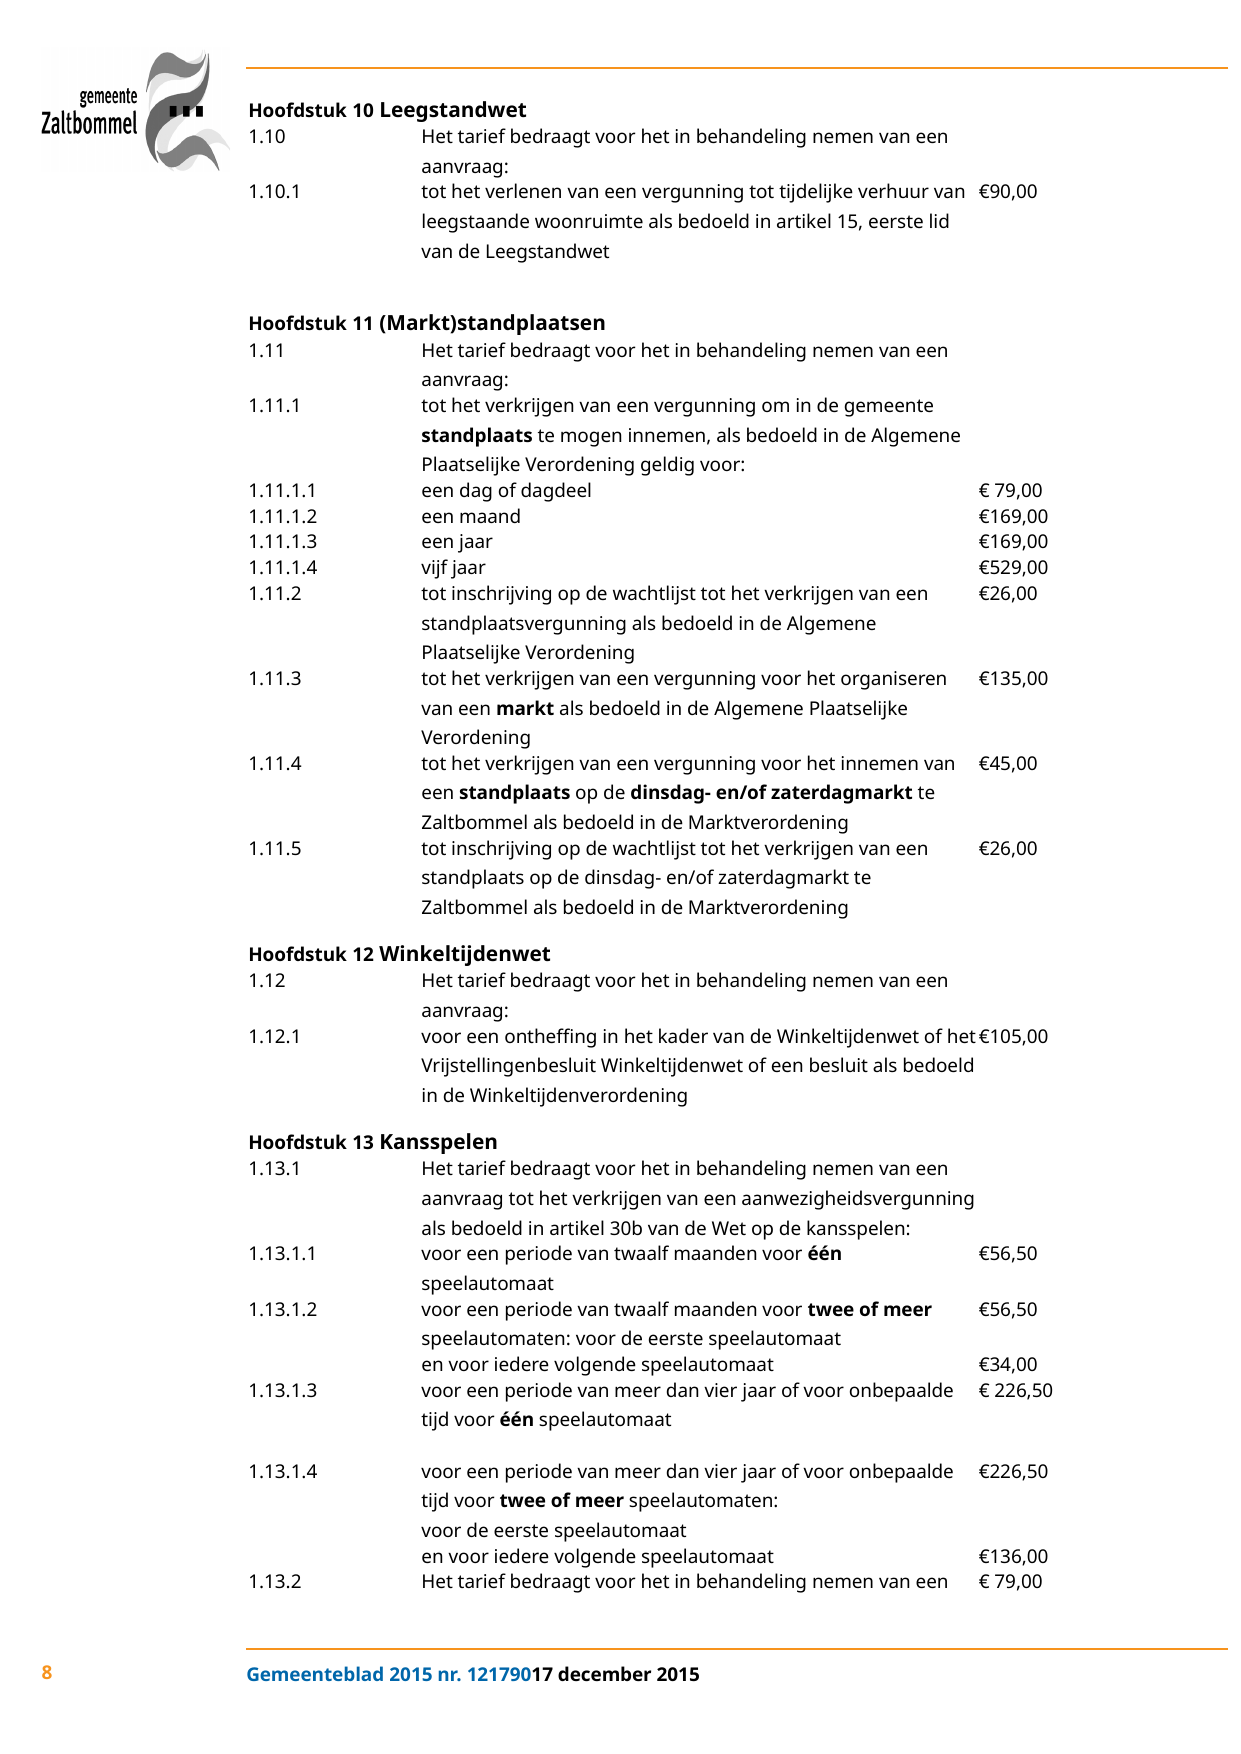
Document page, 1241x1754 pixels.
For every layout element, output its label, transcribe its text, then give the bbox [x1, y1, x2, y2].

table_header Het tarief bedraagt voor het in behandeling nemen van een aanvraag: [421, 123, 978, 179]
table_cell een jaar [421, 529, 978, 554]
text Hoofdstuk 10 Leegstandwet [248, 95, 1152, 123]
table_cell een maand [421, 503, 978, 529]
table_cell €226,50 [979, 1458, 1152, 1543]
table_cell tot het verkrijgen van een vergunning om in de gemeente standplaats te mogen innemen, als bedoeld in de Algemene Plaatselijke Verordening geldig voor: [421, 393, 978, 477]
table_cell [248, 1543, 421, 1568]
table_cell 1.11.2 [248, 580, 421, 665]
table_cell 1.11.1.1 [248, 477, 421, 503]
table_cell tot het verkrijgen van een vergunning voor het innemen van een standplaats op de dinsdag- en/of zaterdagmarkt te Zaltbommel als bedoeld in de Marktverordening [421, 750, 978, 835]
table_cell €90,00 [979, 179, 1152, 263]
table_cell [979, 1432, 1152, 1458]
table_cell €169,00 [979, 529, 1152, 554]
table_cell 1.12.1 [248, 1023, 421, 1108]
table_cell € 79,00 [979, 477, 1152, 503]
table_cell €529,00 [979, 555, 1152, 580]
table_cell 1.13.1.1 [248, 1241, 421, 1296]
table_cell tot inschrijving op de wachtlijst tot het verkrijgen van een standplaatsvergunning als bedoeld in de Algemene Plaatselijke Verordening [421, 580, 978, 665]
table_cell 1.11.1.4 [248, 555, 421, 580]
table_cell 1.13.2 [248, 1569, 421, 1594]
table_cell tot het verkrijgen van een vergunning voor het organiseren van een markt als bedoeld in de Algemene Plaatselijke Verordening [421, 665, 978, 750]
table_cell voor een periode van meer dan vier jaar of voor onbepaalde tijd voor twee of meer speelautomaten: voor de eerste speelautomaat [421, 1458, 978, 1543]
table_cell Het tarief bedraagt voor het in behandeling nemen van een [421, 1569, 978, 1594]
table_cell €105,00 [979, 1023, 1152, 1108]
picture [41, 47, 231, 172]
table_header 1.13.1 [248, 1156, 421, 1241]
table_cell [248, 1351, 421, 1377]
table_cell 1.11.1.2 [248, 503, 421, 529]
table_header [979, 968, 1152, 1023]
table_header Het tarief bedraagt voor het in behandeling nemen van een aanvraag tot het verkrijgen van een aanwezigheidsvergunning als bedoeld in artikel 30b van de Wet op de kansspelen: [421, 1156, 978, 1241]
table_cell 1.13.1.4 [248, 1458, 421, 1543]
table_header Het tarief bedraagt voor het in behandeling nemen van een aanvraag: [421, 337, 978, 392]
table_cell 1.11.1 [248, 393, 421, 477]
table_cell 1.10.1 [248, 179, 421, 263]
table_cell €135,00 [979, 665, 1152, 750]
table_cell €136,00 [979, 1543, 1152, 1568]
table_cell [248, 264, 421, 289]
table_header [979, 337, 1152, 392]
table_header [979, 123, 1152, 179]
table_cell €56,50 [979, 1241, 1152, 1296]
table_cell €34,00 [979, 1351, 1152, 1377]
table_cell €45,00 [979, 750, 1152, 835]
table_cell een dag of dagdeel [421, 477, 978, 503]
table_cell voor een periode van twaalf maanden voor twee of meer speelautomaten: voor de eerste speelautomaat [421, 1296, 978, 1351]
table_cell €26,00 [979, 835, 1152, 920]
table_header 1.10 [248, 123, 421, 179]
table_cell voor een ontheffing in het kader van de Winkeltijdenwet of het Vrijstellingenbesluit Winkeltijdenwet of een besluit als bedoeld in de Winkeltijdenverordening [421, 1023, 978, 1108]
text Hoofdstuk 12 Winkeltijdenwet [248, 939, 1152, 967]
table_cell 1.13.1.2 [248, 1296, 421, 1351]
table_cell €56,50 [979, 1296, 1152, 1351]
table_cell €26,00 [979, 580, 1152, 665]
table_cell € 79,00 [979, 1569, 1152, 1594]
table_cell 1.11.5 [248, 835, 421, 920]
table_cell €169,00 [979, 503, 1152, 529]
table_cell [421, 1432, 978, 1458]
table_cell [248, 1432, 421, 1458]
table_cell en voor iedere volgende speelautomaat [421, 1351, 978, 1377]
table_cell [421, 264, 978, 289]
table_cell € 226,50 [979, 1377, 1152, 1432]
table_cell 1.11.1.3 [248, 529, 421, 554]
table_cell tot inschrijving op de wachtlijst tot het verkrijgen van een standplaats op de dinsdag- en/of zaterdagmarkt te Zaltbommel als bedoeld in de Marktverordening [421, 835, 978, 920]
table_header Het tarief bedraagt voor het in behandeling nemen van een aanvraag: [421, 968, 978, 1023]
table_cell vijf jaar [421, 555, 978, 580]
table_cell [979, 393, 1152, 477]
text Hoofdstuk 11 (Markt)standplaatsen [248, 308, 1152, 337]
table_cell 1.11.4 [248, 750, 421, 835]
table_cell [979, 264, 1152, 289]
table_cell 1.13.1.3 [248, 1377, 421, 1432]
table_cell voor een periode van meer dan vier jaar of voor onbepaalde tijd voor één speelautomaat [421, 1377, 978, 1432]
table_header 1.12 [248, 968, 421, 1023]
table_cell en voor iedere volgende speelautomaat [421, 1543, 978, 1568]
table_cell tot het verlenen van een vergunning tot tijdelijke verhuur van leegstaande woonruimte als bedoeld in artikel 15, eerste lid van de Leegstandwet [421, 179, 978, 263]
table_header 1.11 [248, 337, 421, 392]
text Hoofdstuk 13 Kansspelen [248, 1127, 1152, 1156]
table_cell voor een periode van twaalf maanden voor één speelautomaat [421, 1241, 978, 1296]
table_cell 1.11.3 [248, 665, 421, 750]
table_header [979, 1156, 1152, 1241]
